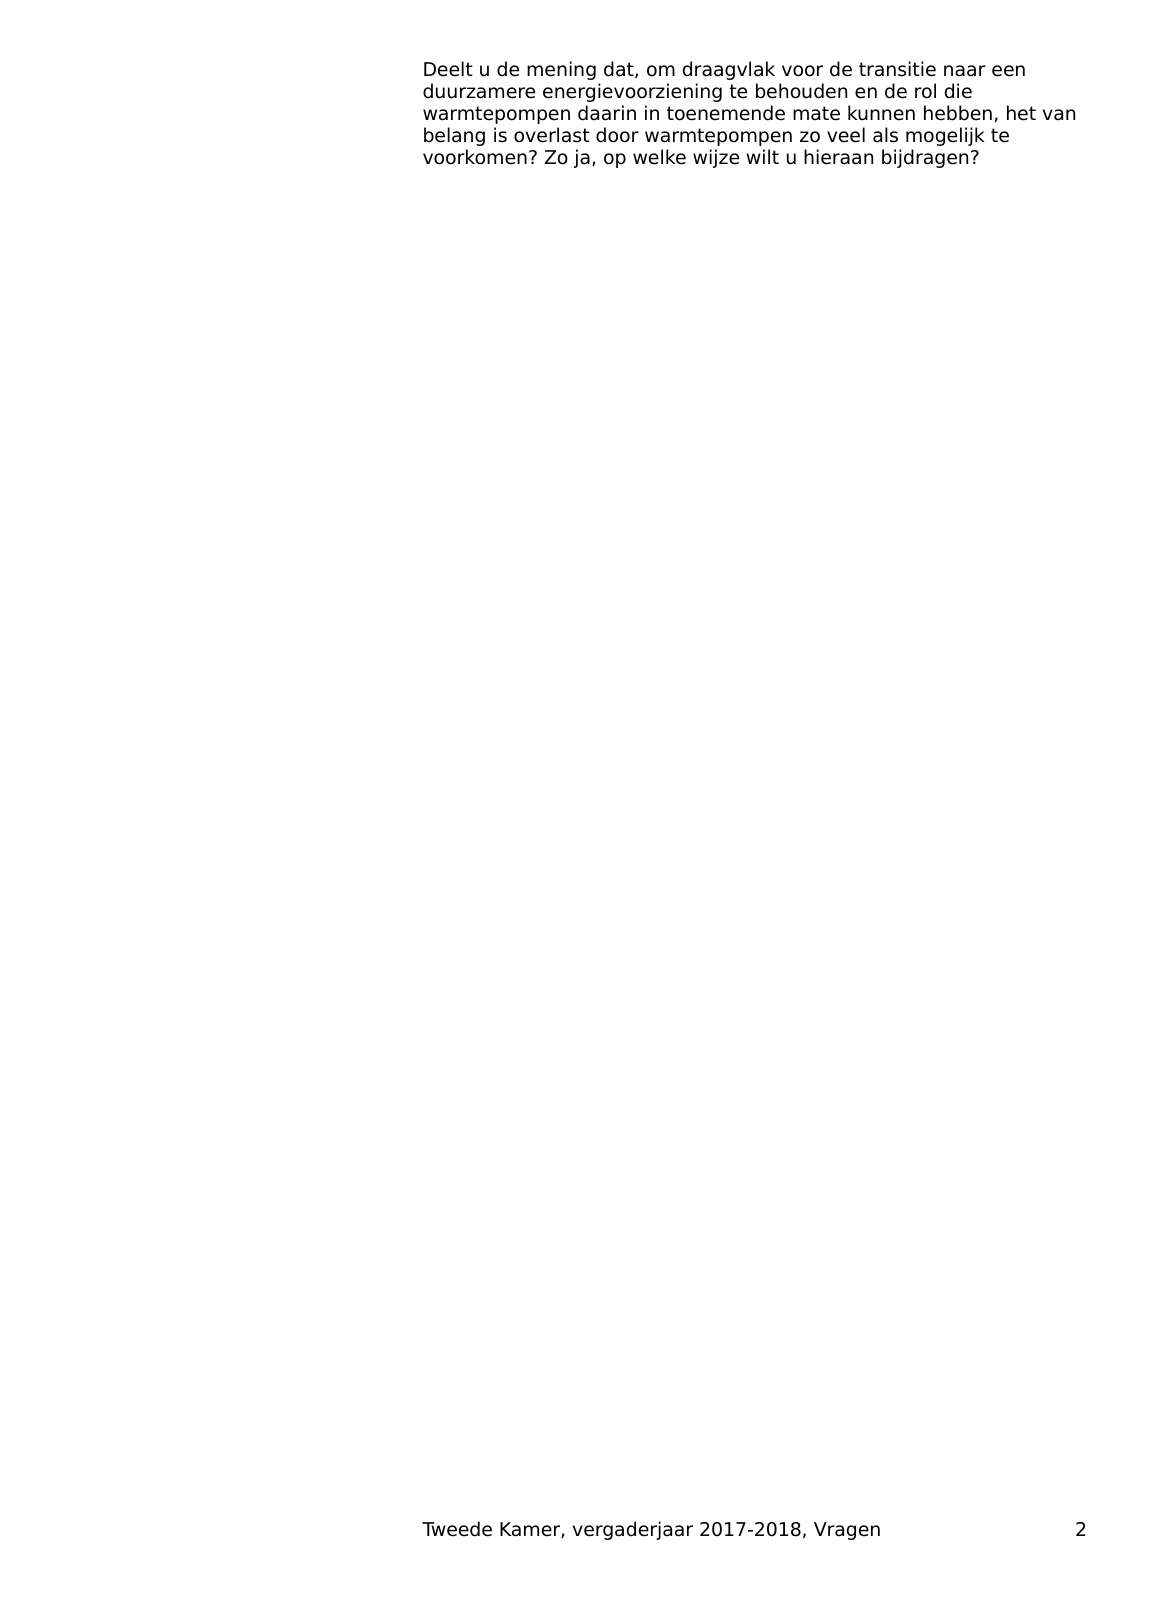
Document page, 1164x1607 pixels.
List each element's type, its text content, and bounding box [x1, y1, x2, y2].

text Deelt u de mening dat, om draagvlak voor de transitie naar een duurzamere energievoorziening te behouden en de rol die warmtepompen daarin in toenemende mate kunnen hebben, het van belang is overlast door warmtepompen zo veel als mogelijk te voorkomen? Zo ja, op welke wijze wilt u hieraan bijdragen? [422, 59, 1087, 169]
